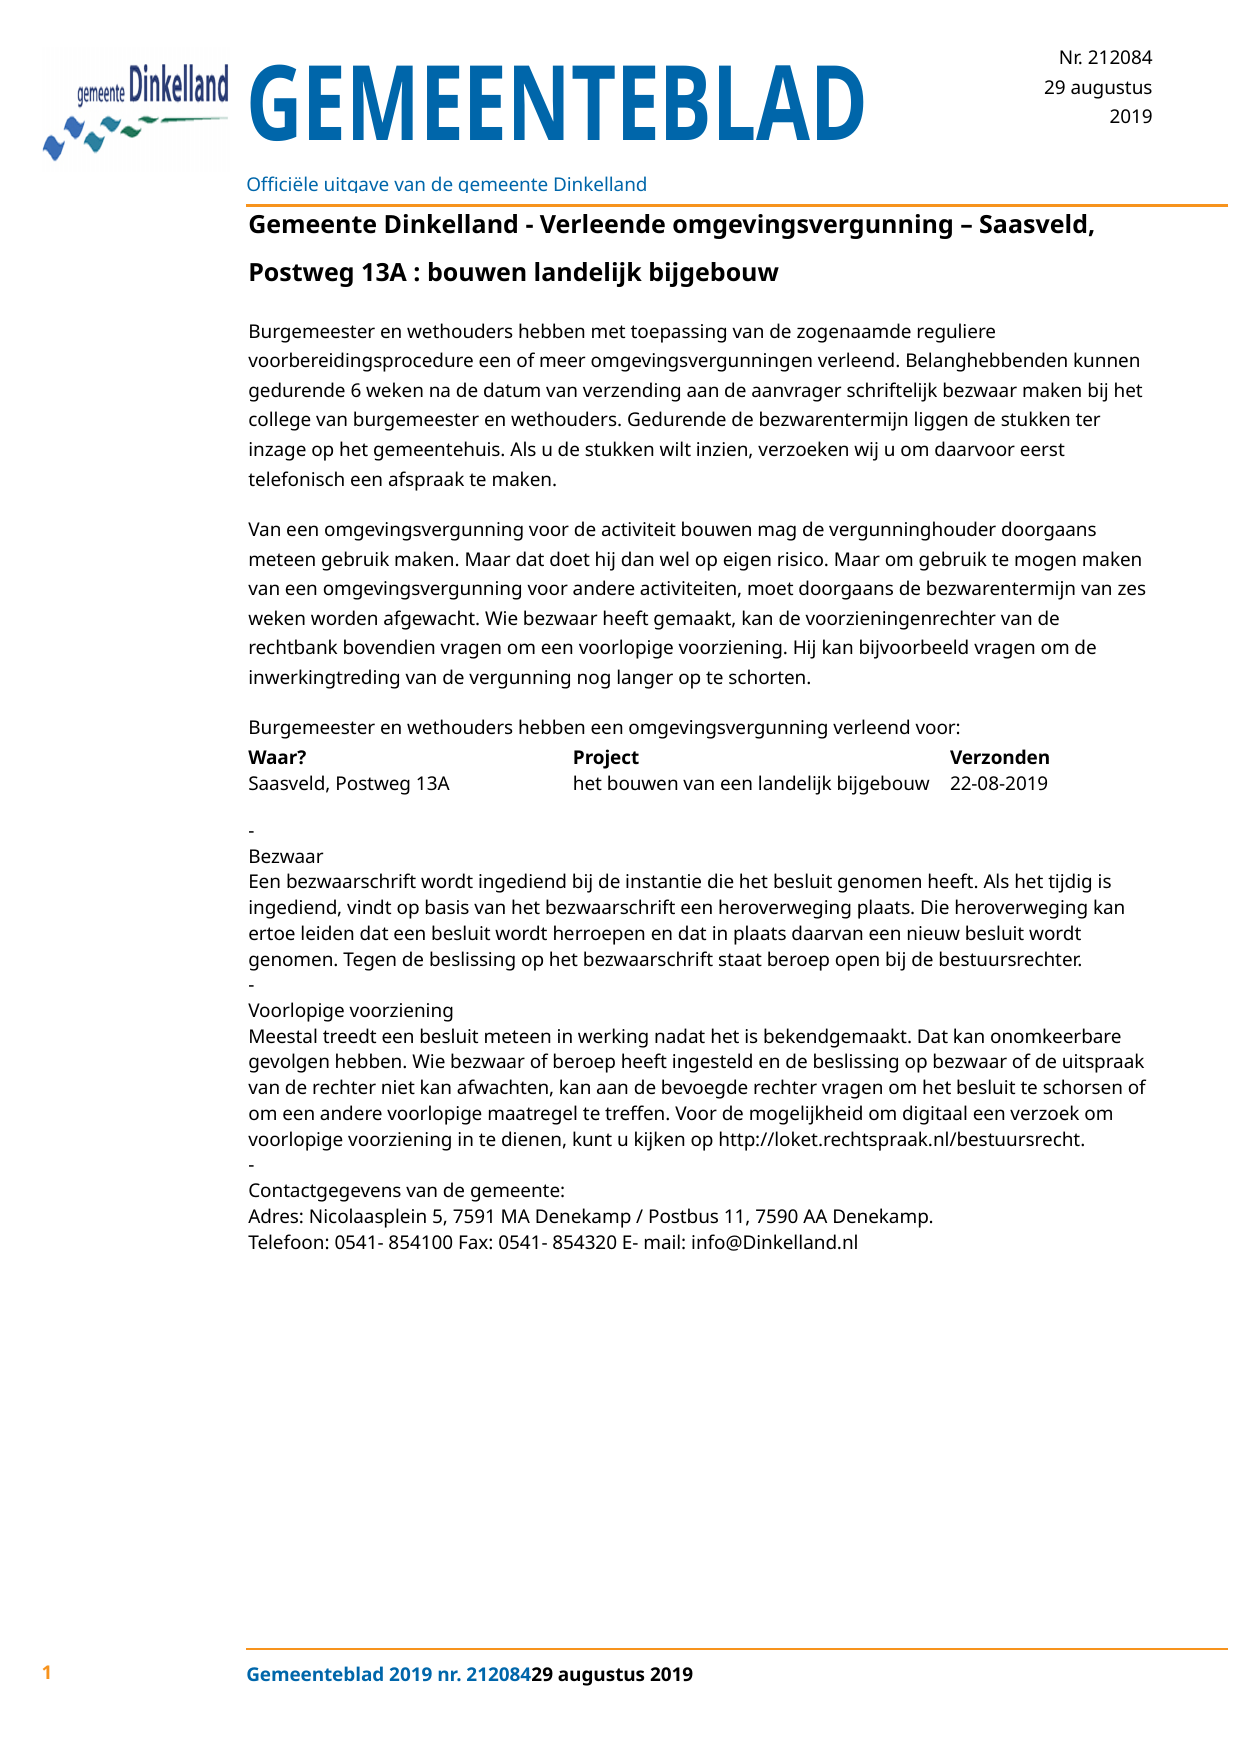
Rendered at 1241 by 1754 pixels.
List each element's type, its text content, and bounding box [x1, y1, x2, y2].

table_header Waar? [248, 744, 573, 770]
text Bezwaar [248, 843, 1152, 869]
text - [248, 1152, 1152, 1177]
table_cell Saasveld, Postweg 13A [248, 770, 573, 796]
text Van een omgevingsvergunning voor de activiteit bouwen mag de vergunninghouder doorgaans meteen gebruik maken. Maar dat doet hij dan wel op eigen risico. Maar om gebruik te mogen maken van een omgevingsvergunning voor andere activiteiten, moet doorgaans de bezwarentermijn van zes weken worden afgewacht. Wie bezwaar heeft gemaakt, kan de voorzieningenrechter van de rechtbank bovendien vragen om een voorlopige voorziening. Hij kan bijvoorbeeld vragen om de inwerkingtreding van de vergunning nog langer op te schorten. [248, 516, 1152, 690]
text Een bezwaarschrift wordt ingediend bij de instantie die het besluit genomen heeft. Als het tijdig is ingediend, vindt op basis van het bezwaarschrift een heroverweging plaats. Die heroverweging kan ertoe leiden dat een besluit wordt herroepen en dat in plaats daarvan een nieuw besluit wordt genomen. Tegen de beslissing op het bezwaarschrift staat beroep open bij de bestuursrechter. [248, 869, 1152, 972]
table_header Project [573, 744, 950, 770]
table_cell het bouwen van een landelijk bijgebouw [573, 770, 950, 796]
text Voorlopige voorziening [248, 997, 1152, 1023]
table_cell 22-08-2019 [950, 770, 1152, 796]
picture [41, 47, 231, 172]
text - [248, 817, 1152, 843]
text - [248, 972, 1152, 997]
text Gemeente Dinkelland - Verleende omgevingsvergunning – Saasveld, Postweg 13A : bouwen landelijk bijgebouw [248, 207, 1152, 288]
text Burgemeester en wethouders hebben met toepassing van de zogenaamde reguliere voorbereidingsprocedure een of meer omgevingsvergunningen verleend. Belanghebbenden kunnen gedurende 6 weken na de datum van verzending aan de aanvrager schriftelijk bezwaar maken bij het college van burgemeester en wethouders. Gedurende de bezwarentermijn liggen de stukken ter inzage op het gemeentehuis. Als u de stukken wilt inzien, verzoeken wij u om daarvoor eerst telefonisch een afspraak te maken. [248, 318, 1152, 492]
table_header Verzonden [950, 744, 1152, 770]
text Meestal treedt een besluit meteen in werking nadat het is bekendgemaakt. Dat kan onomkeerbare gevolgen hebben. Wie bezwaar of beroep heeft ingesteld en de beslissing op bezwaar of de uitspraak van de rechter niet kan afwachten, kan aan de bevoegde rechter vragen om het besluit te schorsen of om een andere voorlopige maatregel te treffen. Voor de mogelijkheid om digitaal een verzoek om voorlopige voorziening in te dienen, kunt u kijken op http://loket.rechtspraak.nl/bestuursrecht. [248, 1023, 1152, 1152]
text Adres: Nicolaasplein 5, 7591 MA Denekamp / Postbus 11, 7590 AA Denekamp. [248, 1203, 1152, 1229]
text Telefoon: 0541- 854100 Fax: 0541- 854320 E- mail: info@Dinkelland.nl [248, 1229, 1152, 1254]
text Contactgegevens van de gemeente: [248, 1177, 1152, 1203]
text Burgemeester en wethouders hebben een omgevingsvergunning verleend voor: [248, 714, 1152, 740]
